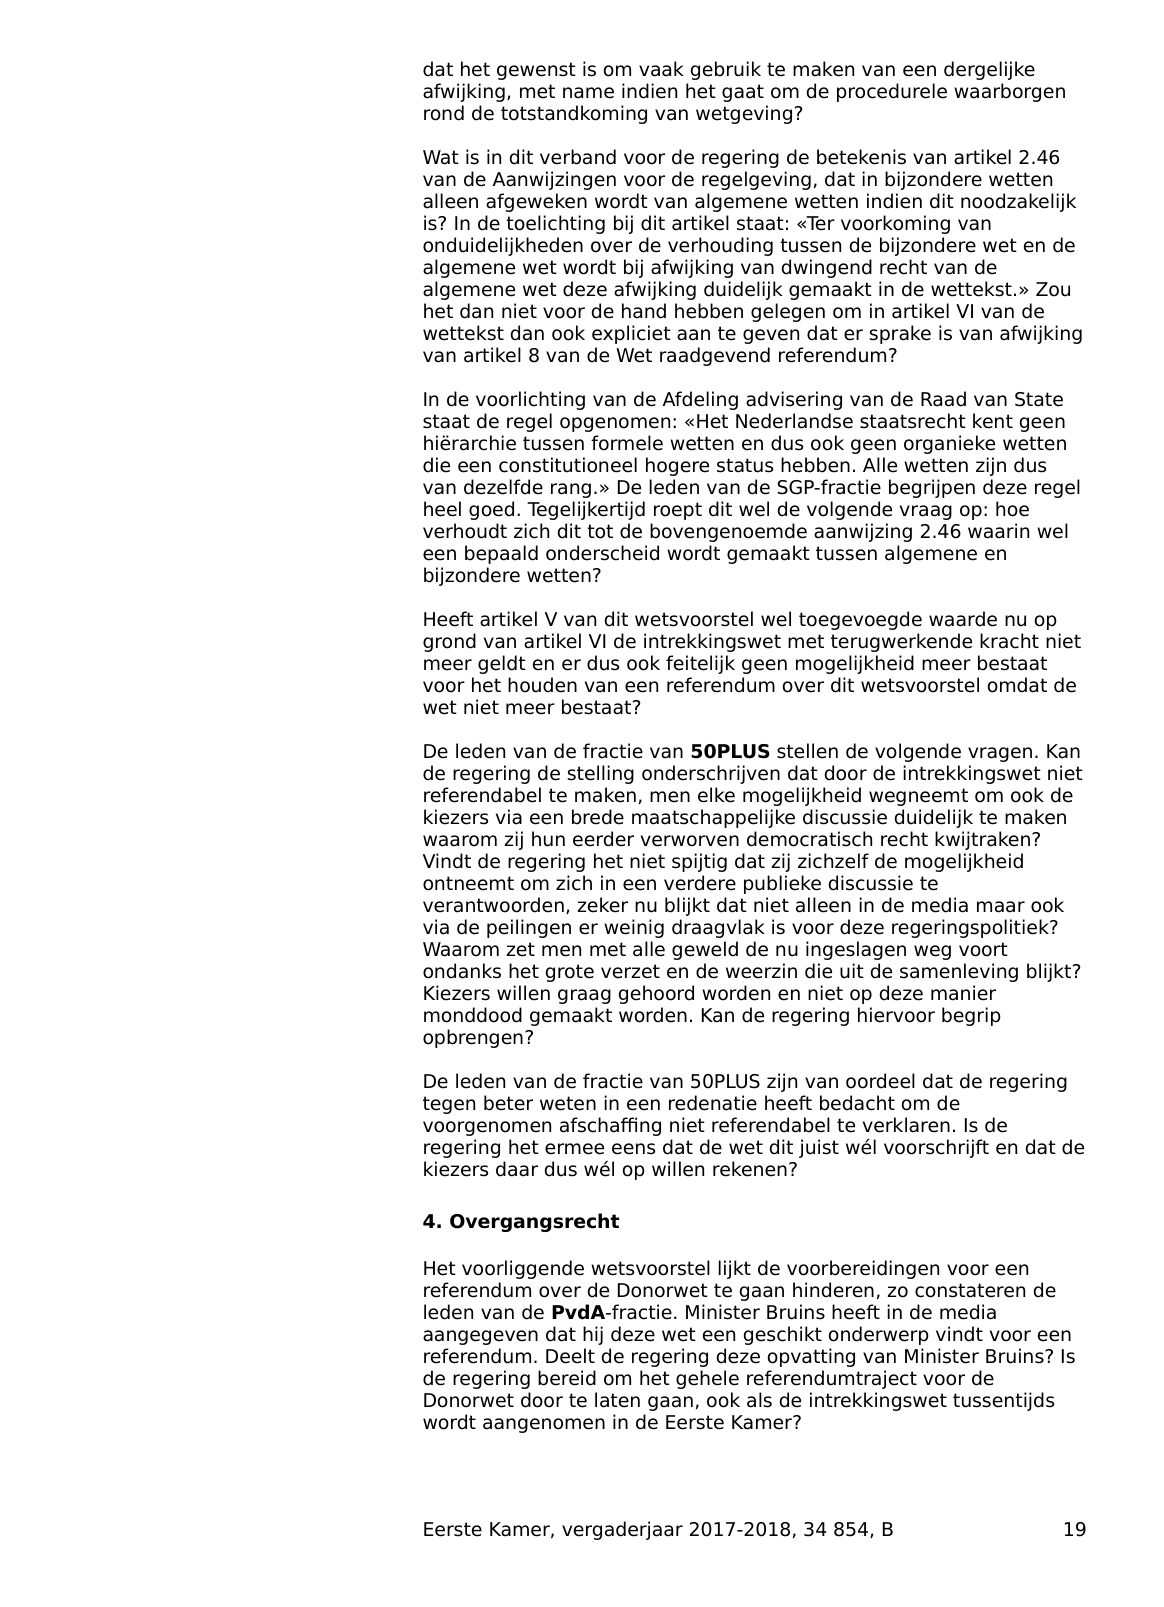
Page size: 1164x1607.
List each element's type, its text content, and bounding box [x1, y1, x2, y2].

text De leden van de fractie van 50PLUS stellen de volgende vragen. Kan de regering de stelling onderschrijven dat door de intrekkingswet niet referendabel te maken, men elke mogelijkheid wegneemt om ook de kiezers via een brede maatschappelijke discussie duidelijk te maken waarom zij hun eerder verworven democratisch recht kwijtraken? Vindt de regering het niet spijtig dat zij zichzelf de mogelijkheid ontneemt om zich in een verdere publieke discussie te verantwoorden, zeker nu blijkt dat niet alleen in de media maar ook via de peilingen er weinig draagvlak is voor deze regeringspolitiek? Waarom zet men met alle geweld de nu ingeslagen weg voort ondanks het grote verzet en de weerzin die uit de samenleving blijkt? Kiezers willen graag gehoord worden en niet op deze manier monddood gemaakt worden. Kan de regering hiervoor begrip opbrengen? [422, 741, 1087, 1049]
text Heeft artikel V van dit wetsvoorstel wel toegevoegde waarde nu op grond van artikel VI de intrekkingswet met terugwerkende kracht niet meer geldt en er dus ook feitelijk geen mogelijkheid meer bestaat voor het houden van een referendum over dit wetsvoorstel omdat de wet niet meer bestaat? [422, 609, 1087, 719]
text Het voorliggende wetsvoorstel lijkt de voorbereidingen voor een referendum over de Donorwet te gaan hinderen, zo constateren de leden van de PvdA-fractie. Minister Bruins heeft in de media aangegeven dat hij deze wet een geschikt onderwerp vindt voor een referendum. Deelt de regering deze opvatting van Minister Bruins? Is de regering bereid om het gehele referendumtraject voor de Donorwet door te laten gaan, ook als de intrekkingswet tussentijds wordt aangenomen in de Eerste Kamer? [422, 1258, 1087, 1434]
text Wat is in dit verband voor de regering de betekenis van artikel 2.46 van de Aanwijzingen voor de regelgeving, dat in bijzondere wetten alleen afgeweken wordt van algemene wetten indien dit noodzakelijk is? In de toelichting bij dit artikel staat: «Ter voorkoming van onduidelijkheden over de verhouding tussen de bijzondere wet en de algemene wet wordt bij afwijking van dwingend recht van de algemene wet deze afwijking duidelijk gemaakt in de wettekst.» Zou het dan niet voor de hand hebben gelegen om in artikel VI van de wettekst dan ook expliciet aan te geven dat er sprake is van afwijking van artikel 8 van de Wet raadgevend referendum? [422, 147, 1087, 367]
text De leden van de fractie van 50PLUS zijn van oordeel dat de regering tegen beter weten in een redenatie heeft bedacht om de voorgenomen afschaffing niet referendabel te verklaren. Is de regering het ermee eens dat de wet dit juist wél voorschrijft en dat de kiezers daar dus wél op willen rekenen? [422, 1071, 1087, 1181]
subtitle 4. Overgangsrecht [422, 1211, 1087, 1233]
text dat het gewenst is om vaak gebruik te maken van een dergelijke afwijking, met name indien het gaat om de procedurele waarborgen rond de totstandkoming van wetgeving? [422, 59, 1087, 125]
text In de voorlichting van de Afdeling advisering van de Raad van State staat de regel opgenomen: «Het Nederlandse staatsrecht kent geen hiërarchie tussen formele wetten en dus ook geen organieke wetten die een constitutioneel hogere status hebben. Alle wetten zijn dus van dezelfde rang.» De leden van de SGP-fractie begrijpen deze regel heel goed. Tegelijkertijd roept dit wel de volgende vraag op: hoe verhoudt zich dit tot de bovengenoemde aanwijzing 2.46 waarin wel een bepaald onderscheid wordt gemaakt tussen algemene en bijzondere wetten? [422, 389, 1087, 587]
